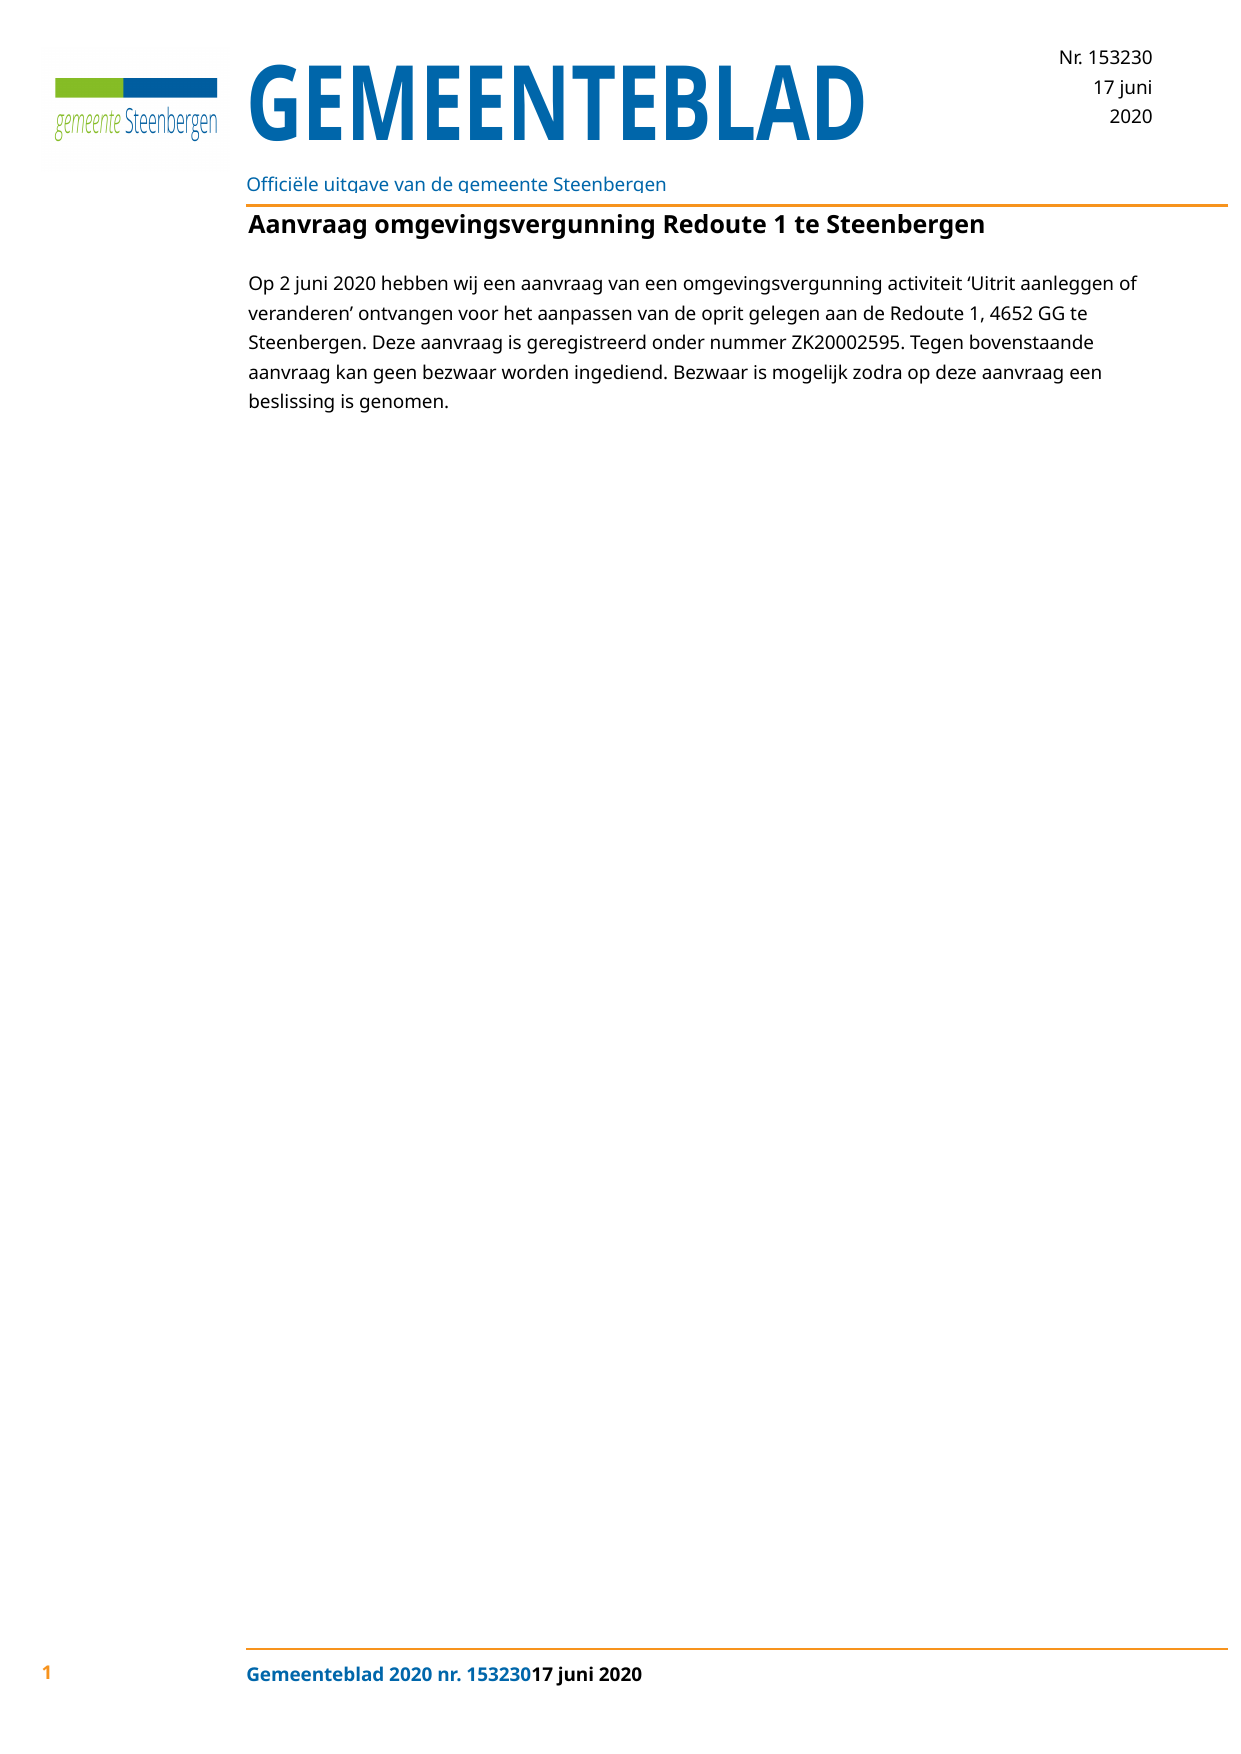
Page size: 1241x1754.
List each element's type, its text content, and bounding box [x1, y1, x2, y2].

text Aanvraag omgevingsvergunning Redoute 1 te Steenbergen [248, 207, 1152, 241]
text Op 2 juni 2020 hebben wij een aanvraag van een omgevingsvergunning activiteit ‘Uitrit aanleggen of veranderen’ ontvangen voor het aanpassen van de oprit gelegen aan de Redoute 1, 4652 GG te Steenbergen. Deze aanvraag is geregistreerd onder nummer ZK20002595. Tegen bovenstaande aanvraag kan geen bezwaar worden ingediend. Bezwaar is mogelijk zodra op deze aanvraag een beslissing is genomen. [248, 270, 1152, 414]
picture [41, 47, 231, 172]
